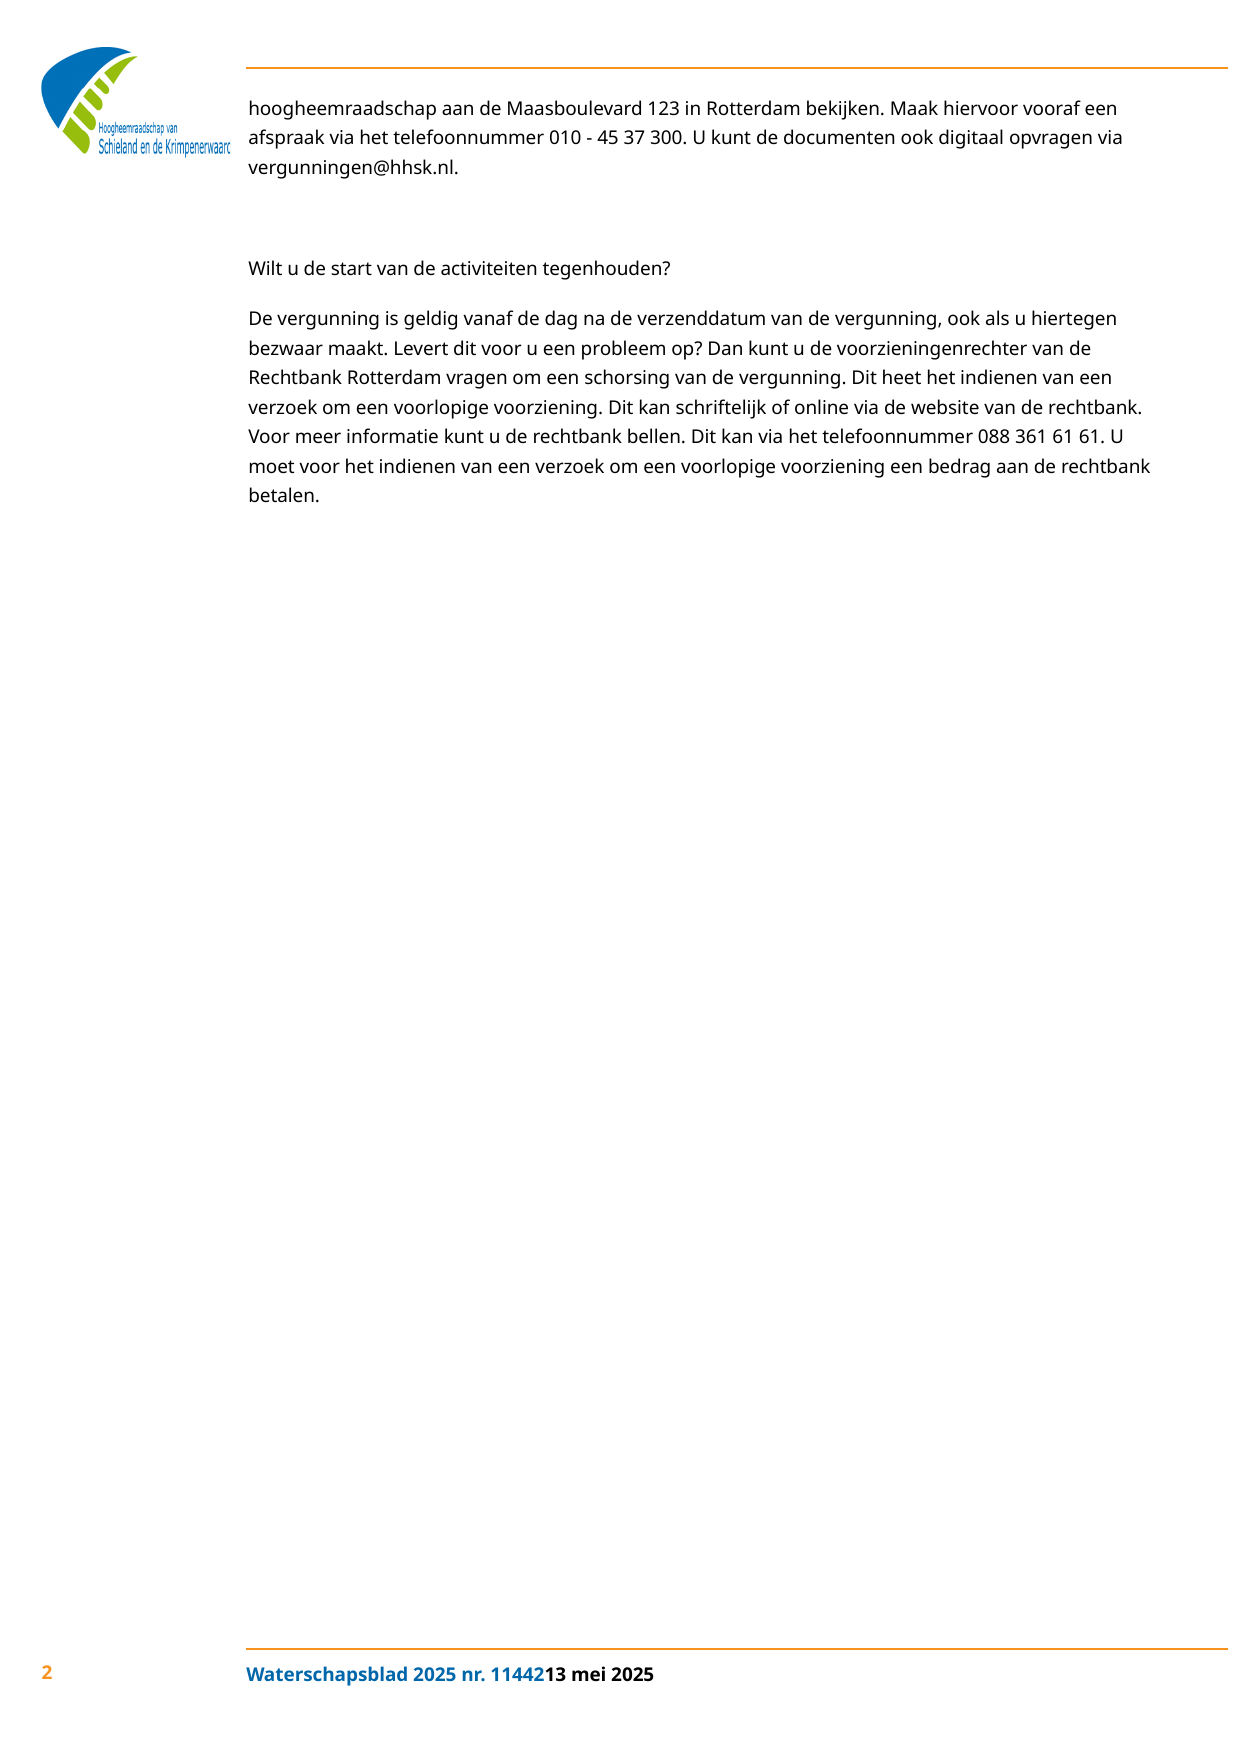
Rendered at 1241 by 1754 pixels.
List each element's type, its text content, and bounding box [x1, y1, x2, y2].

text De vergunning is geldig vanaf de dag na de verzenddatum van de vergunning, ook als u hiertegen bezwaar maakt. Levert dit voor u een probleem op? Dan kunt u de voorzieningenrechter van de Rechtbank Rotterdam vragen om een schorsing van de vergunning. Dit heet het indienen van een verzoek om een voorlopige voorziening. Dit kan schriftelijk of online via de website van de rechtbank. Voor meer informatie kunt u de rechtbank bellen. Dit kan via het telefoonnummer 088 361 61 61. U moet voor het indienen van een verzoek om een voorlopige voorziening een bedrag aan de rechtbank betalen. [248, 305, 1152, 508]
text hoogheemraadschap aan de Maasboulevard 123 in Rotterdam bekijken. Maak hiervoor vooraf een afspraak via het telefoonnummer 010 - 45 37 300. U kunt de documenten ook digitaal opvragen via vergunningen@hhsk.nl. [248, 95, 1152, 180]
picture [41, 47, 231, 172]
text Wilt u de start van de activiteiten tegenhouden? [248, 255, 1152, 281]
